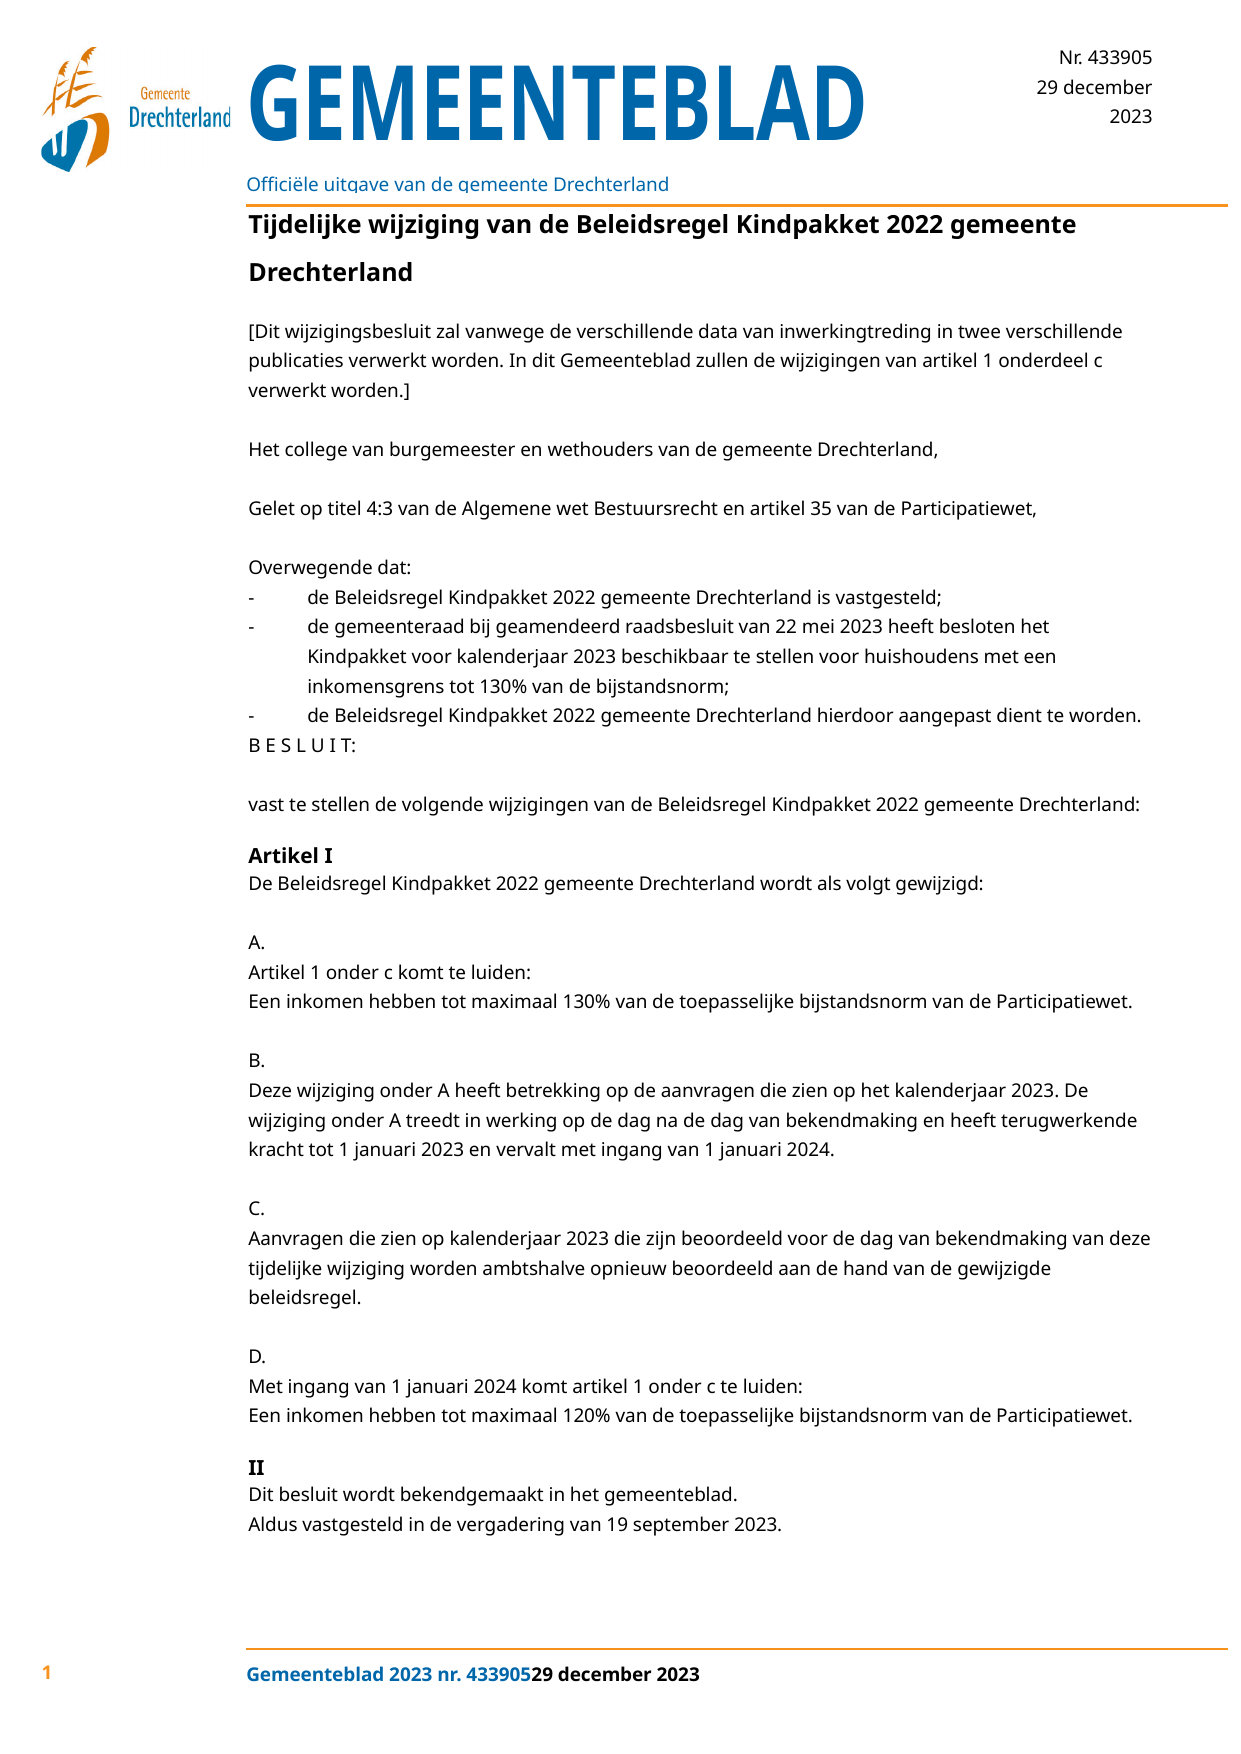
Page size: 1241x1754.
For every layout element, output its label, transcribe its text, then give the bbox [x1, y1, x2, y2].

text Met ingang van 1 januari 2024 komt artikel 1 onder c te luiden: [248, 1373, 1152, 1399]
picture [226, 115, 231, 124]
picture [41, 158, 64, 172]
text B E S L U I T: [248, 732, 1152, 758]
text A. [248, 929, 1152, 955]
text II [248, 1453, 1152, 1481]
text B. [248, 1048, 1152, 1073]
text D. [248, 1343, 1152, 1369]
text Tijdelijke wijziging van de Beleidsregel Kindpakket 2022 gemeente Drechterland [248, 207, 1152, 288]
text Gelet op titel 4:3 van de Algemene wet Bestuursrecht en artikel 35 van de Participatiewet, [248, 495, 1152, 521]
text Artikel 1 onder c komt te luiden: [248, 959, 1152, 984]
text Dit besluit wordt bekendgemaakt in het gemeenteblad. [248, 1481, 1152, 1507]
text C. [248, 1196, 1152, 1221]
text [Dit wijzigingsbesluit zal vanwege de verschillende data van inwerkingtreding in twee verschillende publicaties verwerkt worden. In dit Gemeenteblad zullen de wijzigingen van artikel 1 onderdeel c verwerkt worden.] [248, 318, 1152, 403]
list de Beleidsregel Kindpakket 2022 gemeente Drechterland hierdoor aangepast dient te worden. [248, 702, 1152, 728]
text Overwegende dat: [248, 554, 1152, 580]
text Een inkomen hebben tot maximaal 120% van de toepasselijke bijstandsnorm van de Participatiewet. [248, 1403, 1152, 1428]
text Het college van burgemeester en wethouders van de gemeente Drechterland, [248, 436, 1152, 462]
text De Beleidsregel Kindpakket 2022 gemeente Drechterland wordt als volgt gewijzigd: [248, 870, 1152, 896]
text Aldus vastgesteld in de vergadering van 19 september 2023. [248, 1511, 1152, 1537]
picture [41, 47, 231, 172]
list de gemeenteraad bij geamendeerd raadsbesluit van 22 mei 2023 heeft besloten het Kindpakket voor kalenderjaar 2023 beschikbaar te stellen voor huishoudens met een inkomensgrens tot 130% van de bijstandsnorm; [248, 614, 1152, 699]
text Artikel I [248, 842, 1152, 870]
text vast te stellen de volgende wijzigingen van de Beleidsregel Kindpakket 2022 gemeente Drechterland: [248, 791, 1152, 817]
text Aanvragen die zien op kalenderjaar 2023 die zijn beoordeeld voor de dag van bekendmaking van deze tijdelijke wijziging worden ambtshalve opnieuw beoordeeld aan de hand van de gewijzigde beleidsregel. [248, 1225, 1152, 1310]
list de Beleidsregel Kindpakket 2022 gemeente Drechterland is vastgesteld; [248, 584, 1152, 610]
text Een inkomen hebben tot maximaal 130% van de toepasselijke bijstandsnorm van de Participatiewet. [248, 988, 1152, 1014]
text Deze wijziging onder A heeft betrekking op de aanvragen die zien op het kalenderjaar 2023. De wijziging onder A treedt in werking op de dag na de dag van bekendmaking en heeft terugwerkende kracht tot 1 januari 2023 en vervalt met ingang van 1 januari 2024. [248, 1077, 1152, 1162]
